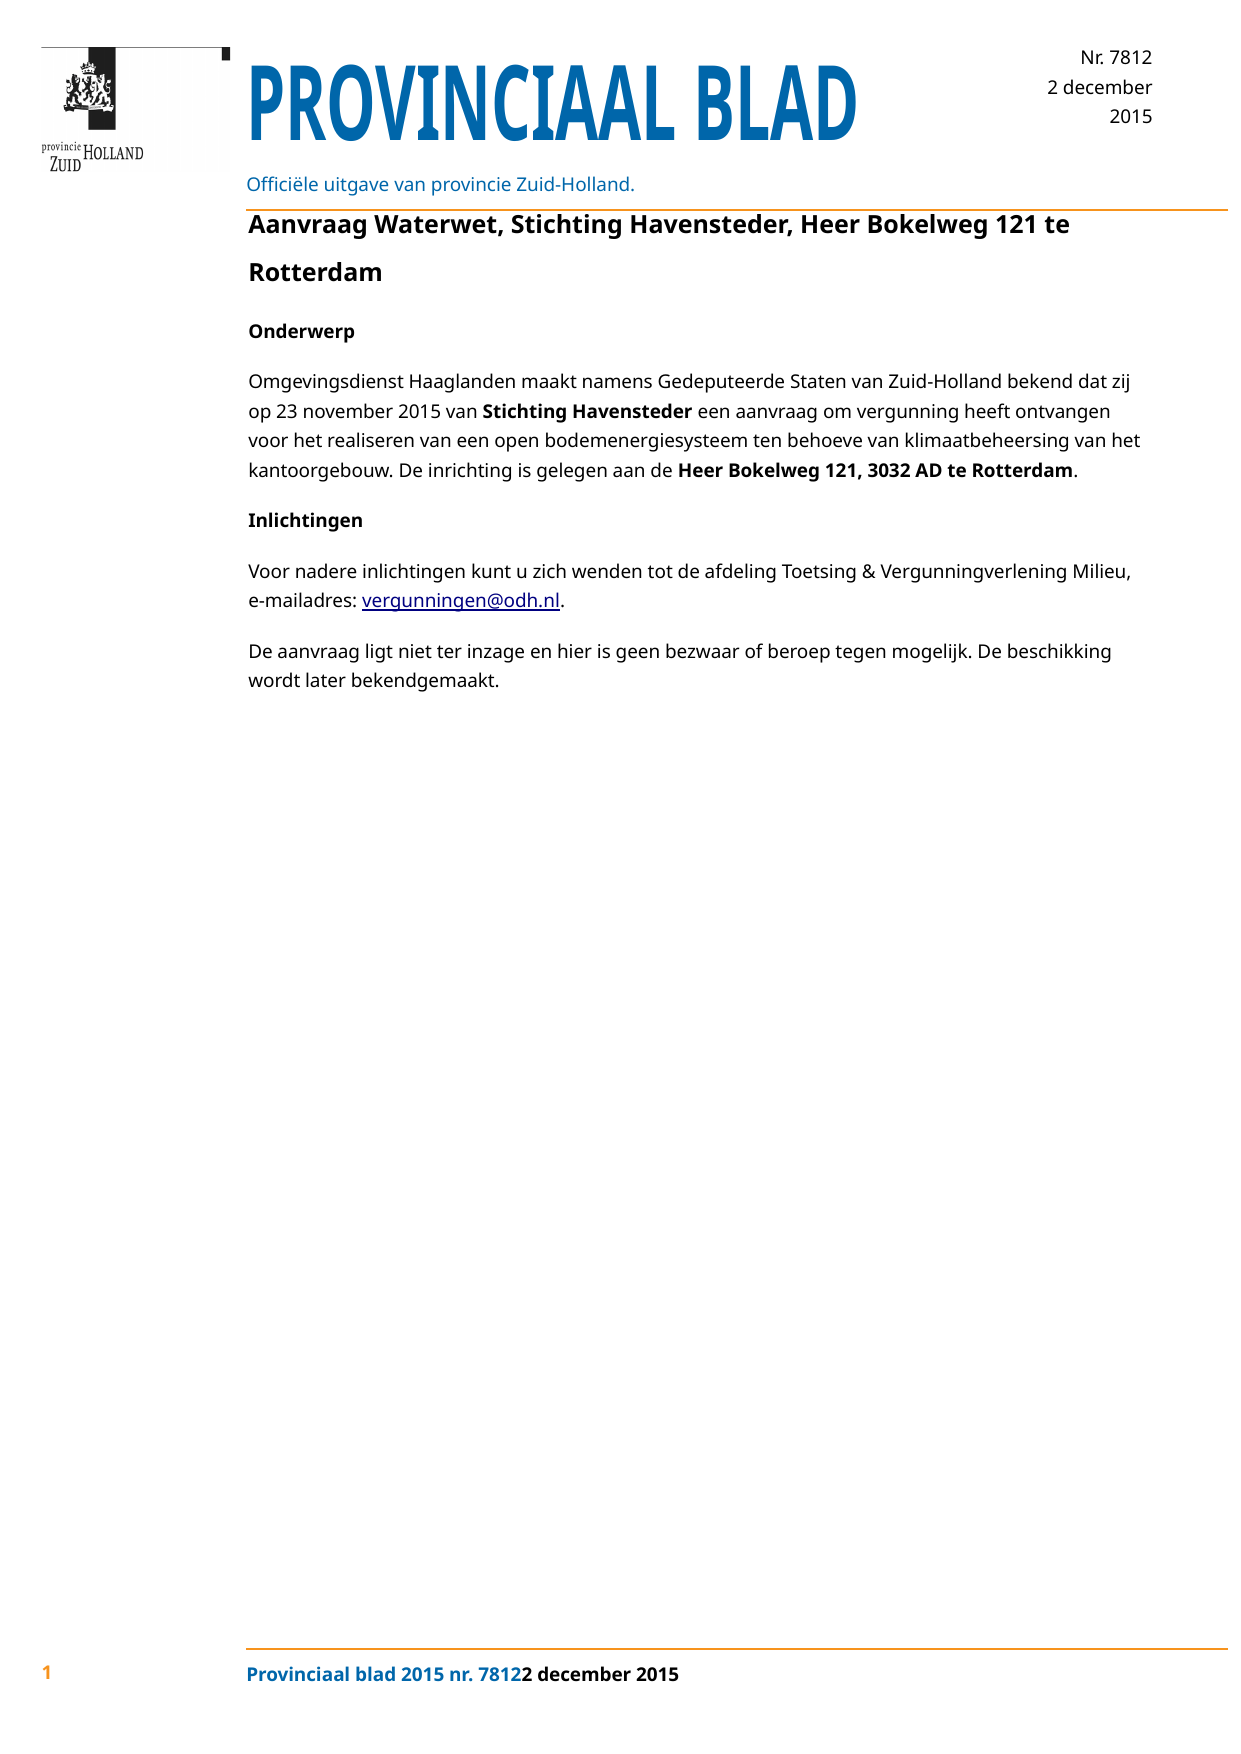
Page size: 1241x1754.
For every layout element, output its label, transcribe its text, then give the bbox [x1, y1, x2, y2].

text Inlichtingen [248, 507, 1152, 533]
text Aanvraag Waterwet, Stichting Havensteder, Heer Bokelweg 121 te Rotterdam [248, 211, 1152, 288]
text Omgevingsdienst Haaglanden maakt namens Gedeputeerde Staten van Zuid-Holland bekend dat zij op 23 november 2015 van Stichting Havensteder een aanvraag om vergunning heeft ontvangen voor het realiseren van een open bodemenergiesysteem ten behoeve van klimaatbeheersing van het kantoorgebouw. De inrichting is gelegen aan de Heer Bokelweg 121, 3032 AD te Rotterdam. [248, 368, 1152, 483]
text Voor nadere inlichtingen kunt u zich wenden tot de afdeling Toetsing & Vergunningverlening Milieu, e-mailadres: vergunningen@odh.nl. [248, 558, 1152, 613]
text Onderwerp [248, 318, 1152, 344]
text De aanvraag ligt niet ter inzage en hier is geen bezwaar of beroep tegen mogelijk. De beschikking wordt later bekendgemaakt. [248, 638, 1152, 693]
picture [41, 47, 231, 172]
